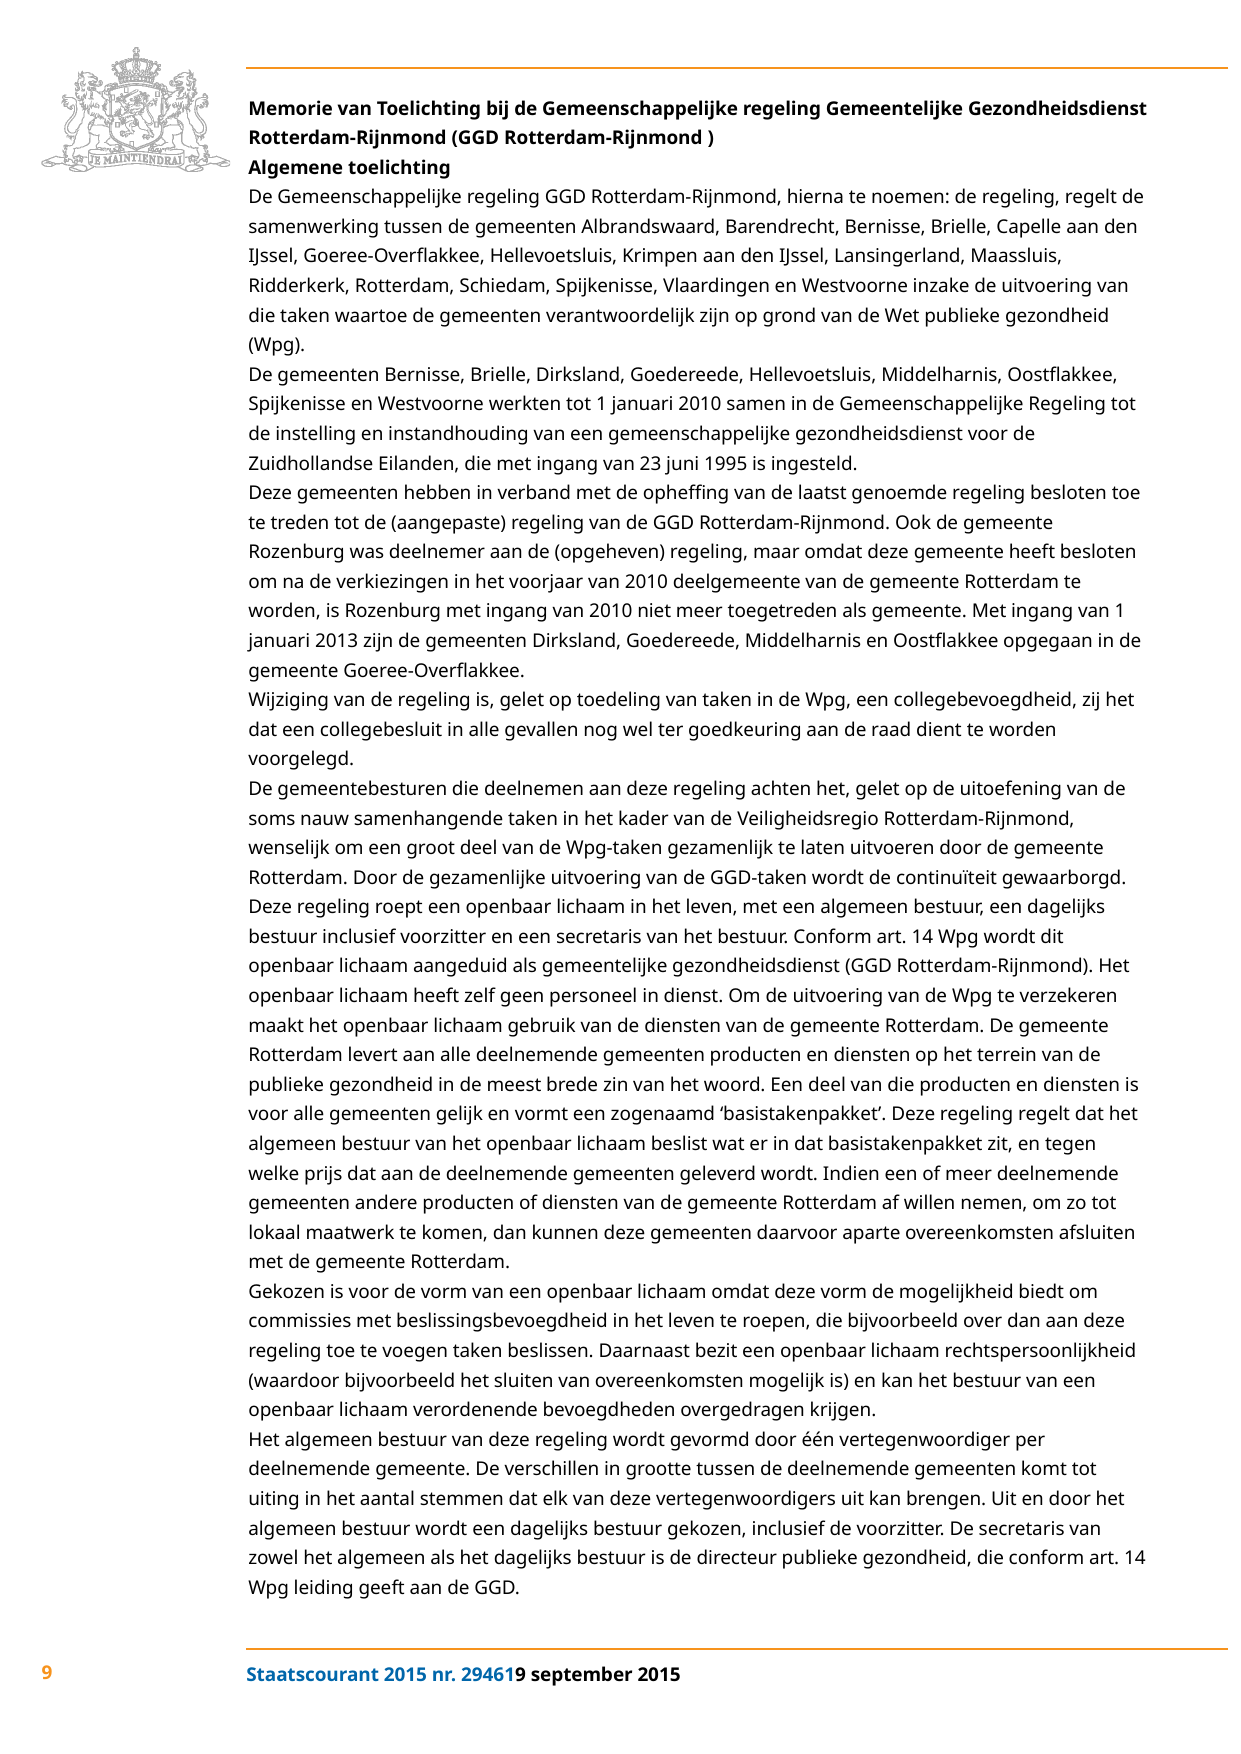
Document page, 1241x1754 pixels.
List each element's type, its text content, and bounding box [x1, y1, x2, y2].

text Deze gemeenten hebben in verband met de opheffing van de laatst genoemde regeling besloten toe te treden tot de (aangepaste) regeling van de GGD Rotterdam-Rijnmond. Ook de gemeente Rozenburg was deelnemer aan de (opgeheven) regeling, maar omdat deze gemeente heeft besloten om na de verkiezingen in het voorjaar van 2010 deelgemeente van de gemeente Rotterdam te worden, is Rozenburg met ingang van 2010 niet meer toegetreden als gemeente. Met ingang van 1 januari 2013 zijn de gemeenten Dirksland, Goedereede, Middelharnis en Oostflakkee opgegaan in de gemeente Goeree-Overflakkee. [248, 479, 1152, 683]
text De gemeenten Bernisse, Brielle, Dirksland, Goedereede, Hellevoetsluis, Middelharnis, Oostflakkee, Spijkenisse en Westvoorne werkten tot 1 januari 2010 samen in de Gemeenschappelijke Regeling tot de instelling en instandhouding van een gemeenschappelijke gezondheidsdienst voor de Zuidhollandse Eilanden, die met ingang van 23 juni 1995 is ingesteld. [248, 361, 1152, 476]
text Algemene toelichting [248, 154, 1152, 180]
text Het algemeen bestuur van deze regeling wordt gevormd door één vertegenwoordiger per deelnemende gemeente. De verschillen in grootte tussen de deelnemende gemeenten komt tot uiting in het aantal stemmen dat elk van deze vertegenwoordigers uit kan brengen. Uit en door het algemeen bestuur wordt een dagelijks bestuur gekozen, inclusief de voorzitter. De secretaris van zowel het algemeen als het dagelijks bestuur is de directeur publieke gezondheid, die conform art. 14 Wpg leiding geeft aan de GGD. [248, 1426, 1152, 1600]
text Memorie van Toelichting bij de Gemeenschappelijke regeling Gemeentelijke Gezondheidsdienst Rotterdam-Rijnmond (GGD Rotterdam-Rijnmond ) [248, 95, 1152, 150]
text Gekozen is voor de vorm van een openbaar lichaam omdat deze vorm de mogelijkheid biedt om commissies met beslissingsbevoegdheid in het leven te roepen, die bijvoorbeeld over dan aan deze regeling toe te voegen taken beslissen. Daarnaast bezit een openbaar lichaam rechtspersoonlijkheid (waardoor bijvoorbeeld het sluiten van overeenkomsten mogelijk is) en kan het bestuur van een openbaar lichaam verordenende bevoegdheden overgedragen krijgen. [248, 1278, 1152, 1422]
text De Gemeenschappelijke regeling GGD Rotterdam-Rijnmond, hierna te noemen: de regeling, regelt de samenwerking tussen de gemeenten Albrandswaard, Barendrecht, Bernisse, Brielle, Capelle aan den IJssel, Goeree-Overflakkee, Hellevoetsluis, Krimpen aan den IJssel, Lansingerland, Maassluis, Ridderkerk, Rotterdam, Schiedam, Spijkenisse, Vlaardingen en Westvoorne inzake de uitvoering van die taken waartoe de gemeenten verantwoordelijk zijn op grond van de Wet publieke gezondheid (Wpg). [248, 183, 1152, 357]
text Deze regeling roept een openbaar lichaam in het leven, met een algemeen bestuur, een dagelijks bestuur inclusief voorzitter en een secretaris van het bestuur. Conform art. 14 Wpg wordt dit openbaar lichaam aangeduid als gemeentelijke gezondheidsdienst (GGD Rotterdam-Rijnmond). Het openbaar lichaam heeft zelf geen personeel in dienst. Om de uitvoering van de Wpg te verzekeren maakt het openbaar lichaam gebruik van de diensten van de gemeente Rotterdam. De gemeente Rotterdam levert aan alle deelnemende gemeenten producten en diensten op het terrein van de publieke gezondheid in de meest brede zin van het woord. Een deel van die producten en diensten is voor alle gemeenten gelijk en vormt een zogenaamd ‘basistakenpakket’. Deze regeling regelt dat het algemeen bestuur van het openbaar lichaam beslist wat er in dat basistakenpakket zit, en tegen welke prijs dat aan de deelnemende gemeenten geleverd wordt. Indien een of meer deelnemende gemeenten andere producten of diensten van de gemeente Rotterdam af willen nemen, om zo tot lokaal maatwerk te komen, dan kunnen deze gemeenten daarvoor aparte overeenkomsten afsluiten met de gemeente Rotterdam. [248, 893, 1152, 1274]
text De gemeentebesturen die deelnemen aan deze regeling achten het, gelet op de uitoefening van de soms nauw samenhangende taken in het kader van de Veiligheidsregio Rotterdam-Rijnmond, wenselijk om een groot deel van de Wpg-taken gezamenlijk te laten uitvoeren door de gemeente Rotterdam. Door de gezamenlijke uitvoering van de GGD-taken wordt de continuïteit gewaarborgd. [248, 775, 1152, 890]
picture [41, 47, 231, 172]
text Wijziging van de regeling is, gelet op toedeling van taken in de Wpg, een collegebevoegdheid, zij het dat een collegebesluit in alle gevallen nog wel ter goedkeuring aan de raad dient te worden voorgelegd. [248, 686, 1152, 771]
